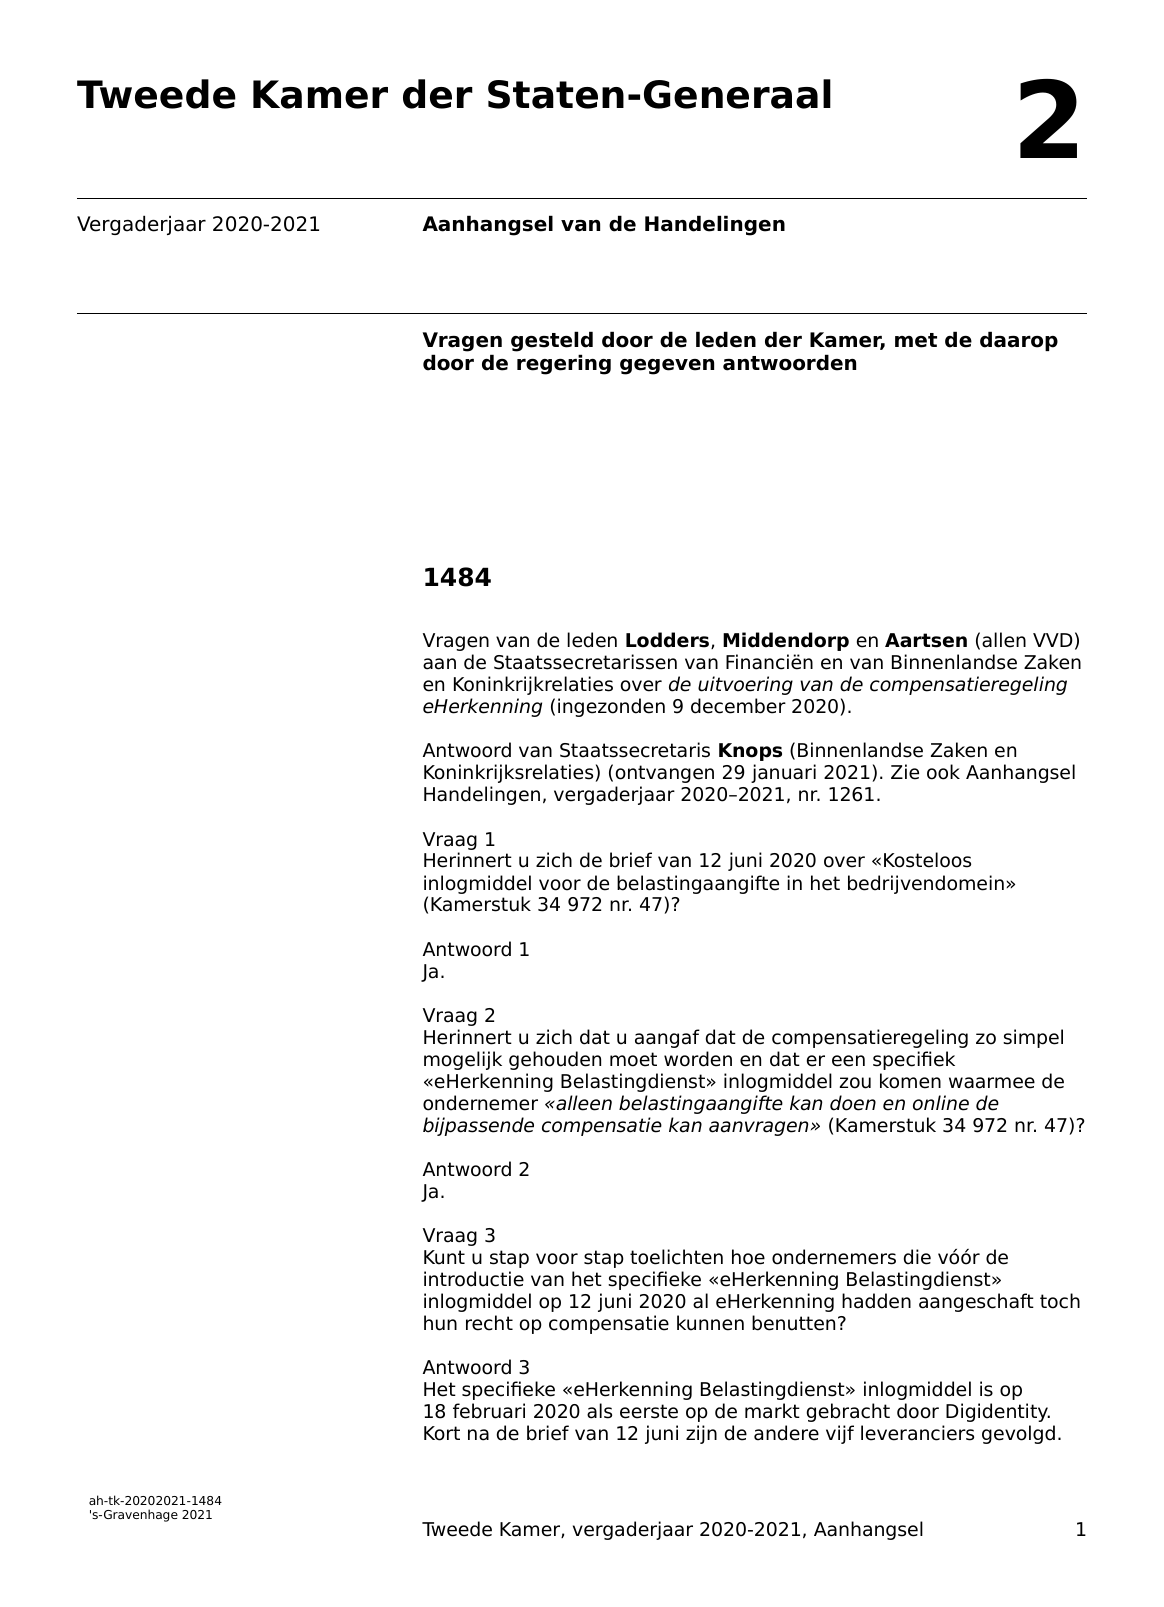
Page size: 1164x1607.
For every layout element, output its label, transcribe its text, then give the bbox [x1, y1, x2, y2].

text Antwoord 1 [422, 938, 1087, 961]
table_cell Vergaderjaar 2020-2021 [77, 199, 422, 313]
table_header 2 [886, 59, 1087, 198]
text ah-tk-20202021-1484 [88, 1494, 323, 1508]
text Herinnert u zich dat u aangaf dat de compensatieregeling zo simpel mogelijk gehouden moet worden en dat er een specifiek «eHerkenning Belastingdienst» inlogmiddel zou komen waarmee de ondernemer «alleen belastingaangifte kan doen en online de bijpassende compensatie kan aanvragen» (Kamerstuk 34 972 nr. 47)? [422, 1027, 1087, 1137]
text Ja. [422, 1181, 1087, 1203]
text Het specifieke «eHerkenning Belastingdienst» inlogmiddel is op 18 februari 2020 als eerste op de markt gebracht door Digidentity. Kort na de brief van 12 juni zijn de andere vijf leveranciers gevolgd. [422, 1379, 1087, 1445]
text Vraag 2 [422, 1005, 1087, 1027]
text Herinnert u zich de brief van 12 juni 2020 over «Kosteloos inlogmiddel voor de belastingaangifte in het bedrijvendomein» (Kamerstuk 34 972 nr. 47)? [422, 850, 1087, 916]
text Antwoord 3 [422, 1357, 1087, 1379]
text Antwoord 2 [422, 1159, 1087, 1181]
text Vraag 1 [422, 828, 1087, 850]
table_header Tweede Kamer der Staten-Generaal [77, 59, 886, 198]
text Antwoord van Staatssecretaris Knops (Binnenlandse Zaken en Koninkrijksrelaties) (ontvangen 29 januari 2021). Zie ook Aanhangsel Handelingen, vergaderjaar 2020–2021, nr. 1261. [422, 740, 1087, 806]
table_cell [77, 314, 422, 375]
text Vragen van de leden Lodders, Middendorp en Aartsen (allen VVD) aan de Staatssecretarissen van Financiën en van Binnenlandse Zaken en Koninkrijkrelaties over de uitvoering van de compensatieregeling eHerkenning (ingezonden 9 december 2020). [422, 630, 1087, 718]
text 1484 [422, 563, 1087, 592]
text 's-Gravenhage 2021 [88, 1508, 323, 1522]
table_cell Vragen gesteld door de leden der Kamer, met de daarop door de regering gegeven antwoorden [422, 314, 1087, 375]
table_cell Aanhangsel van de Handelingen [422, 199, 1087, 313]
text Kunt u stap voor stap toelichten hoe ondernemers die vóór de introductie van het specifieke «eHerkenning Belastingdienst» inlogmiddel op 12 juni 2020 al eHerkenning hadden aangeschaft toch hun recht op compensatie kunnen benutten? [422, 1247, 1087, 1335]
text Vraag 3 [422, 1225, 1087, 1247]
text Ja. [422, 961, 1087, 982]
